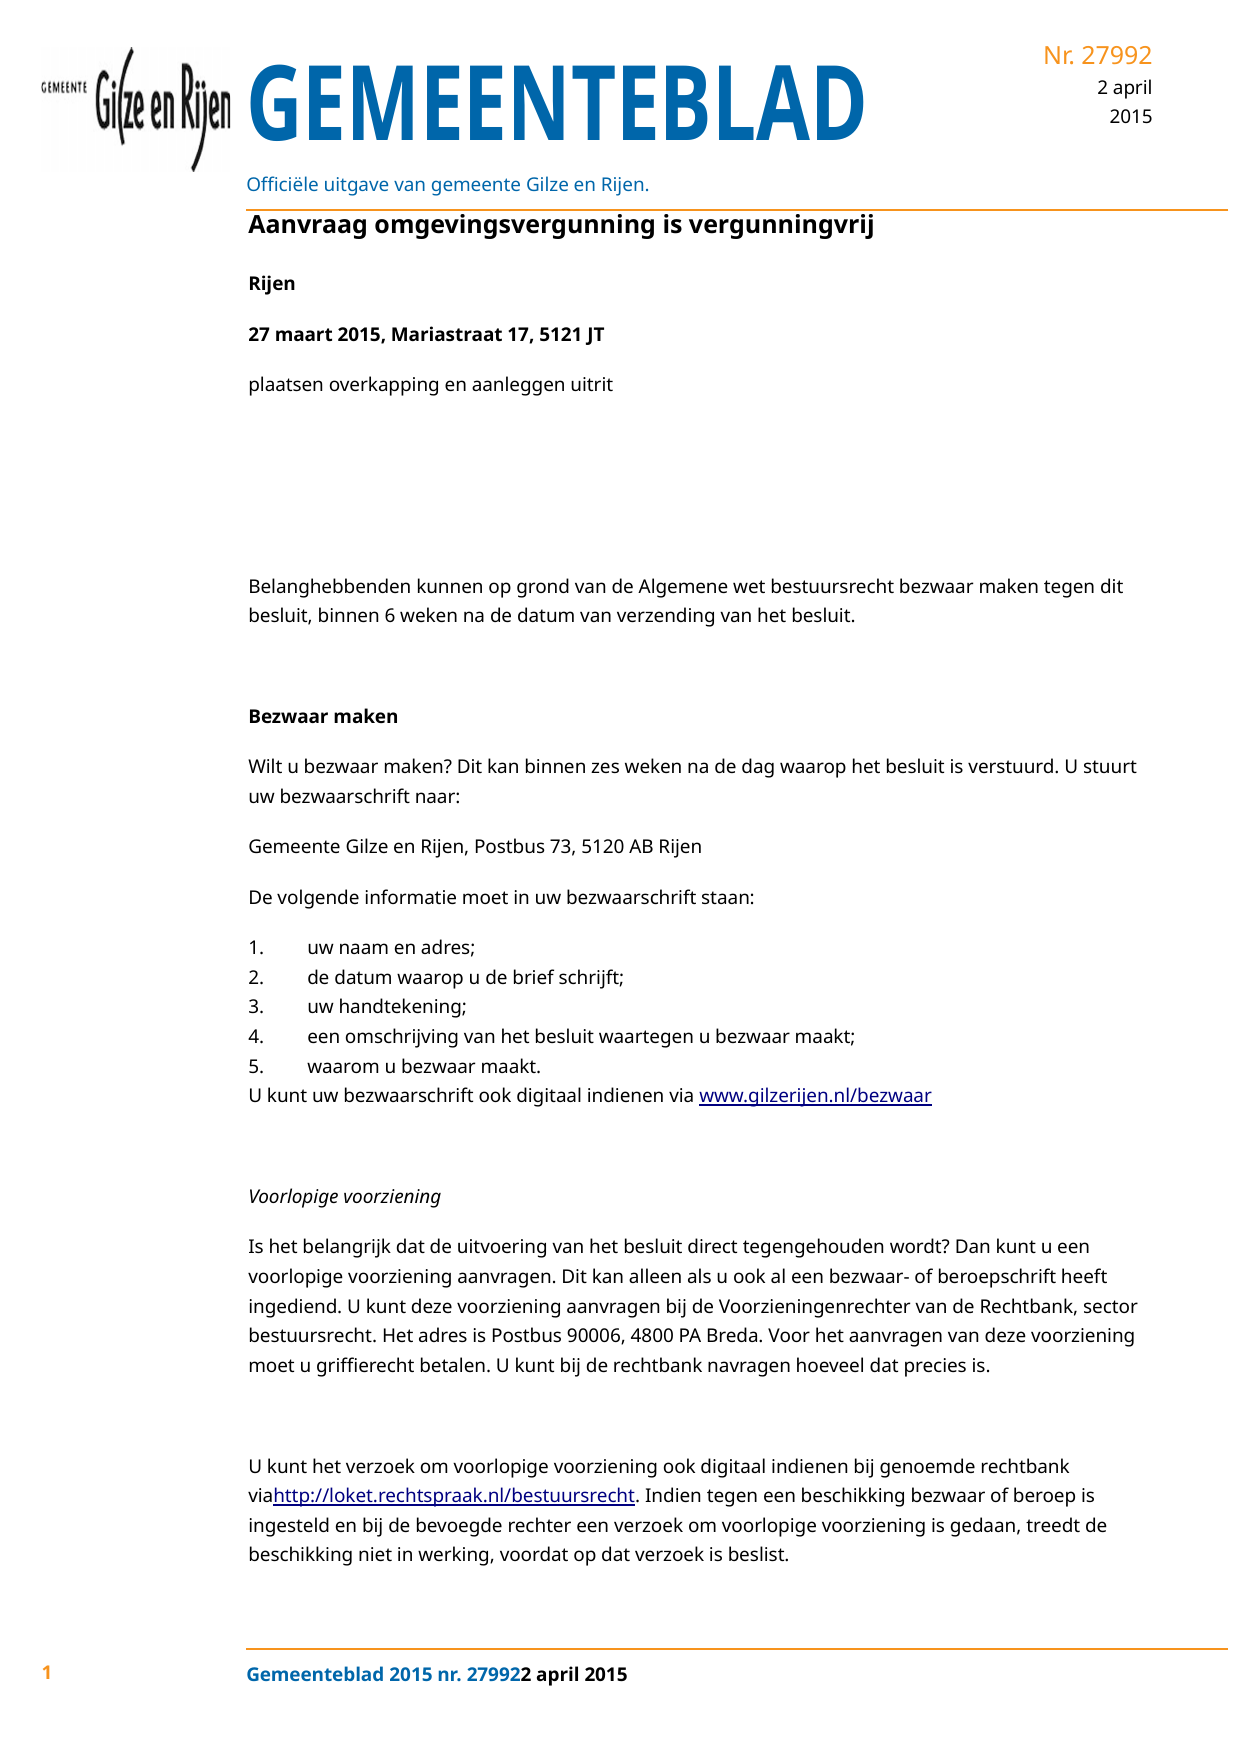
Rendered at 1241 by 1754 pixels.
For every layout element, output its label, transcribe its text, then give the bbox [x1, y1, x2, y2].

text Is het belangrijk dat de uitvoering van het besluit direct tegengehouden wordt? Dan kunt u een voorlopige voorziening aanvragen. Dit kan alleen als u ook al een bezwaar- of beroepschrift heeft ingediend. U kunt deze voorziening aanvragen bij de Voorzieningenrechter van de Rechtbank, sector bestuursrecht. Het adres is Postbus 90006, 4800 PA Breda. Voor het aanvragen van deze voorziening moet u griffierecht betalen. U kunt bij de rechtbank navragen hoeveel dat precies is. [248, 1234, 1152, 1378]
list de datum waarop u de brief schrijft; [248, 964, 1152, 990]
text Gemeente Gilze en Rijen, Postbus 73, 5120 AB Rijen [248, 834, 1152, 859]
picture [41, 47, 231, 172]
text Voorlopige voorziening [248, 1183, 1152, 1209]
text De volgende informatie moet in uw bezwaarschrift staan: [248, 884, 1152, 910]
list uw naam en adres; [248, 934, 1152, 960]
text Aanvraag omgevingsvergunning is vergunningvrij [248, 211, 1152, 241]
text Belanghebbenden kunnen op grond van de Algemene wet bestuursrecht bezwaar maken tegen dit besluit, binnen 6 weken na de datum van verzending van het besluit. [248, 573, 1152, 628]
list uw handtekening; [248, 994, 1152, 1019]
list waarom u bezwaar maakt. [248, 1053, 1152, 1078]
text Wilt u bezwaar maken? Dit kan binnen zes weken na de dag waarop het besluit is verstuurd. U stuurt uw bezwaarschrift naar: [248, 754, 1152, 809]
text U kunt uw bezwaarschrift ook digitaal indienen via www.gilzerijen.nl/bezwaar [248, 1082, 1152, 1108]
text 27 maart 2015, Mariastraat 17, 5121 JT [248, 321, 1152, 346]
text plaatsen overkapping en aanleggen uitrit [248, 371, 1152, 397]
list een omschrijving van het besluit waartegen u bezwaar maakt; [248, 1023, 1152, 1049]
text U kunt het verzoek om voorlopige voorziening ook digitaal indienen bij genoemde rechtbank viahttp://loket.rechtspraak.nl/bestuursrecht. Indien tegen een beschikking bezwaar of beroep is ingesteld en bij de bevoegde rechter een verzoek om voorlopige voorziening is gedaan, treedt de beschikking niet in werking, voordat op dat verzoek is beslist. [248, 1453, 1152, 1567]
text Rijen [248, 270, 1152, 296]
text Bezwaar maken [248, 703, 1152, 729]
